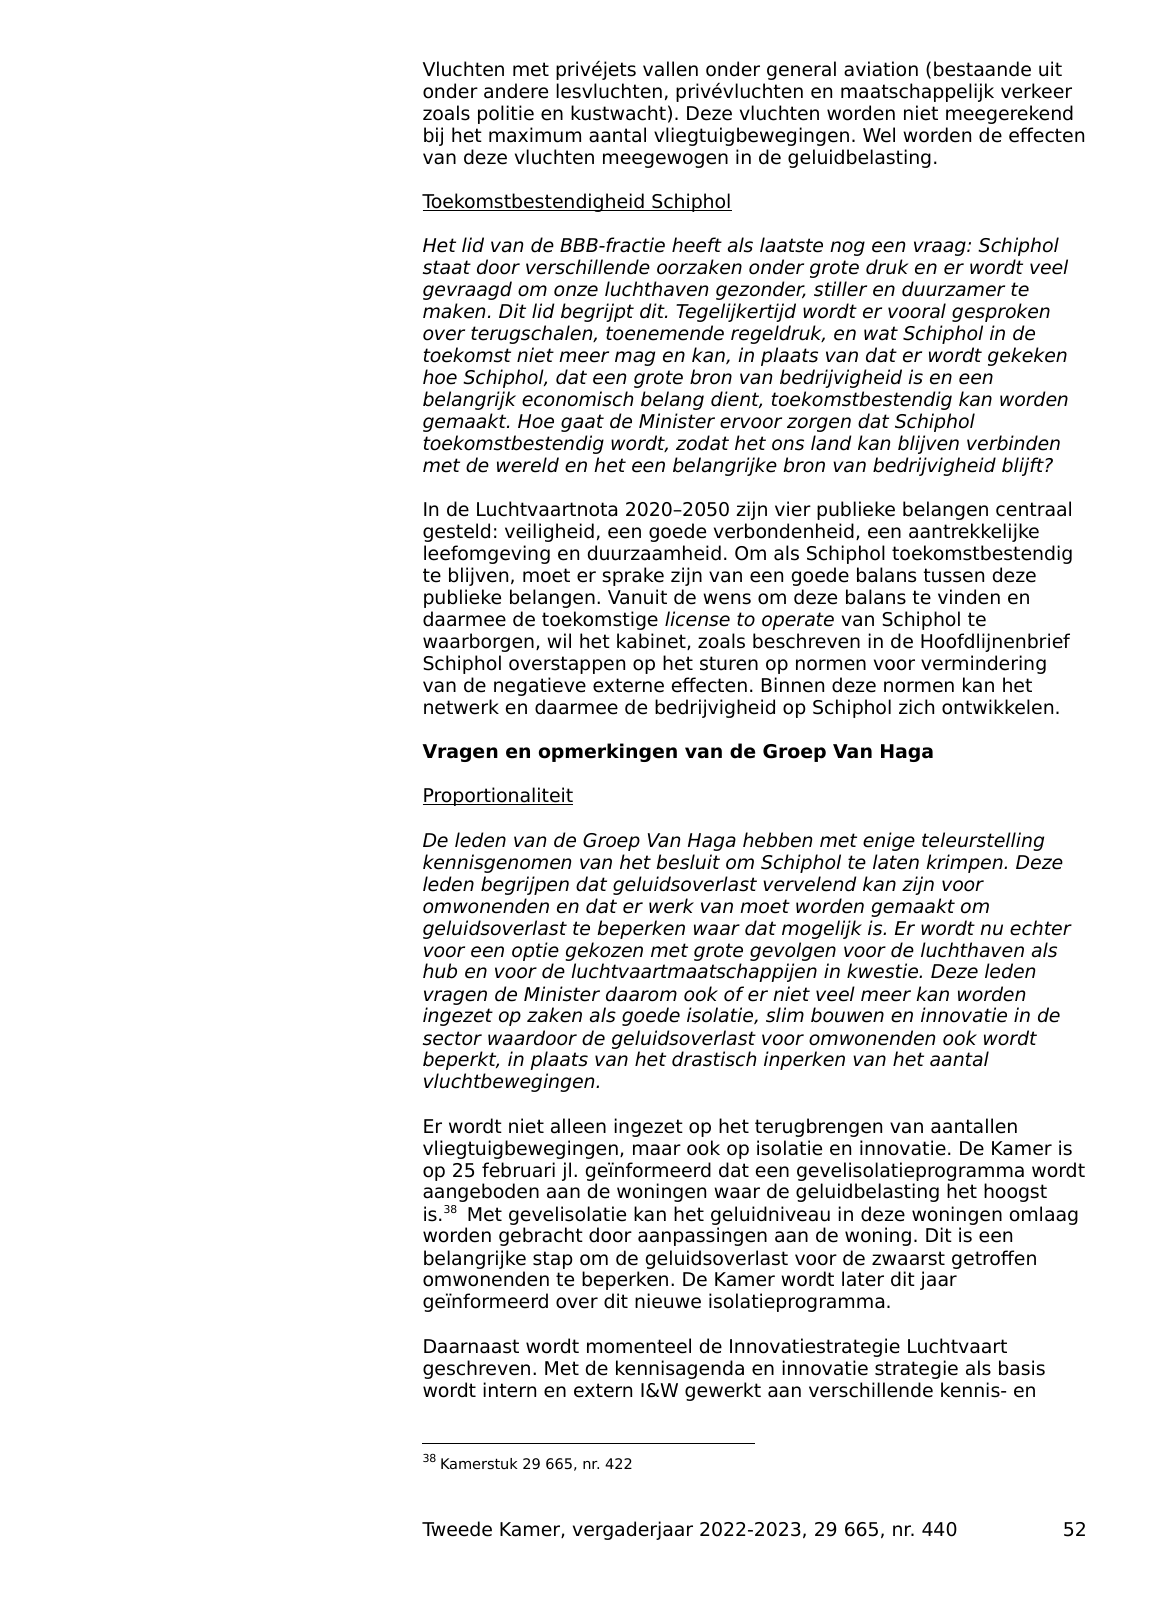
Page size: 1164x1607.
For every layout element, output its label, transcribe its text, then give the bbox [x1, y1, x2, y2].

text Vluchten met privéjets vallen onder general aviation (bestaande uit onder andere lesvluchten, privévluchten en maatschappelijk verkeer zoals politie en kustwacht). Deze vluchten worden niet meegerekend bij het maximum aantal vliegtuigbewegingen. Wel worden de effecten van deze vluchten meegewogen in de geluidbelasting. [422, 59, 1087, 169]
text De leden van de Groep Van Haga hebben met enige teleurstelling kennisgenomen van het besluit om Schiphol te laten krimpen. Deze leden begrijpen dat geluidsoverlast vervelend kan zijn voor omwonenden en dat er werk van moet worden gemaakt om geluidsoverlast te beperken waar dat mogelijk is. Er wordt nu echter voor een optie gekozen met grote gevolgen voor de luchthaven als hub en voor de luchtvaartmaatschappijen in kwestie. Deze leden vragen de Minister daarom ook of er niet veel meer kan worden ingezet op zaken als goede isolatie, slim bouwen en innovatie in de sector waardoor de geluidsoverlast voor omwonenden ook wordt beperkt, in plaats van het drastisch inperken van het aantal vluchtbewegingen. [422, 829, 1087, 1093]
text Kamerstuk 29 665, nr. 422 [422, 1452, 1087, 1474]
text Het lid van de BBB-fractie heeft als laatste nog een vraag: Schiphol staat door verschillende oorzaken onder grote druk en er wordt veel gevraagd om onze luchthaven gezonder, stiller en duurzamer te maken. Dit lid begrijpt dit. Tegelijkertijd wordt er vooral gesproken over terugschalen, toenemende regeldruk, en wat Schiphol in de toekomst niet meer mag en kan, in plaats van dat er wordt gekeken hoe Schiphol, dat een grote bron van bedrijvigheid is en een belangrijk economisch belang dient, toekomstbestendig kan worden gemaakt. Hoe gaat de Minister ervoor zorgen dat Schiphol toekomstbestendig wordt, zodat het ons land kan blijven verbinden met de wereld en het een belangrijke bron van bedrijvigheid blijft? [422, 235, 1087, 477]
text Daarnaast wordt momenteel de Innovatiestrategie Luchtvaart geschreven. Met de kennisagenda en innovatie strategie als basis wordt intern en extern I&W gewerkt aan verschillende kennis- en [422, 1336, 1087, 1401]
subtitle Vragen en opmerkingen van de Groep Van Haga [422, 741, 1087, 763]
text In de Luchtvaartnota 2020–2050 zijn vier publieke belangen centraal gesteld: veiligheid, een goede verbondenheid, een aantrekkelijke leefomgeving en duurzaamheid. Om als Schiphol toekomstbestendig te blijven, moet er sprake zijn van een goede balans tussen deze publieke belangen. Vanuit de wens om deze balans te vinden en daarmee de toekomstige license to operate van Schiphol te waarborgen, wil het kabinet, zoals beschreven in de Hoofdlijnenbrief Schiphol overstappen op het sturen op normen voor vermindering van de negatieve externe effecten. Binnen deze normen kan het netwerk en daarmee de bedrijvigheid op Schiphol zich ontwikkelen. [422, 499, 1087, 719]
text Er wordt niet alleen ingezet op het terugbrengen van aantallen vliegtuigbewegingen, maar ook op isolatie en innovatie. De Kamer is op 25 februari jl. geïnformeerd dat een gevelisolatieprogramma wordt aangeboden aan de woningen waar de geluidbelasting het hoogst is. Met gevelisolatie kan het geluidniveau in deze woningen omlaag worden gebracht door aanpassingen aan de woning. Dit is een belangrijke stap om de geluidsoverlast voor de zwaarst getroffen omwonenden te beperken. De Kamer wordt later dit jaar geïnformeerd over dit nieuwe isolatieprogramma. [422, 1116, 1087, 1313]
subtitle Toekomstbestendigheid Schiphol [422, 191, 1087, 213]
subtitle Proportionaliteit [422, 785, 1087, 807]
